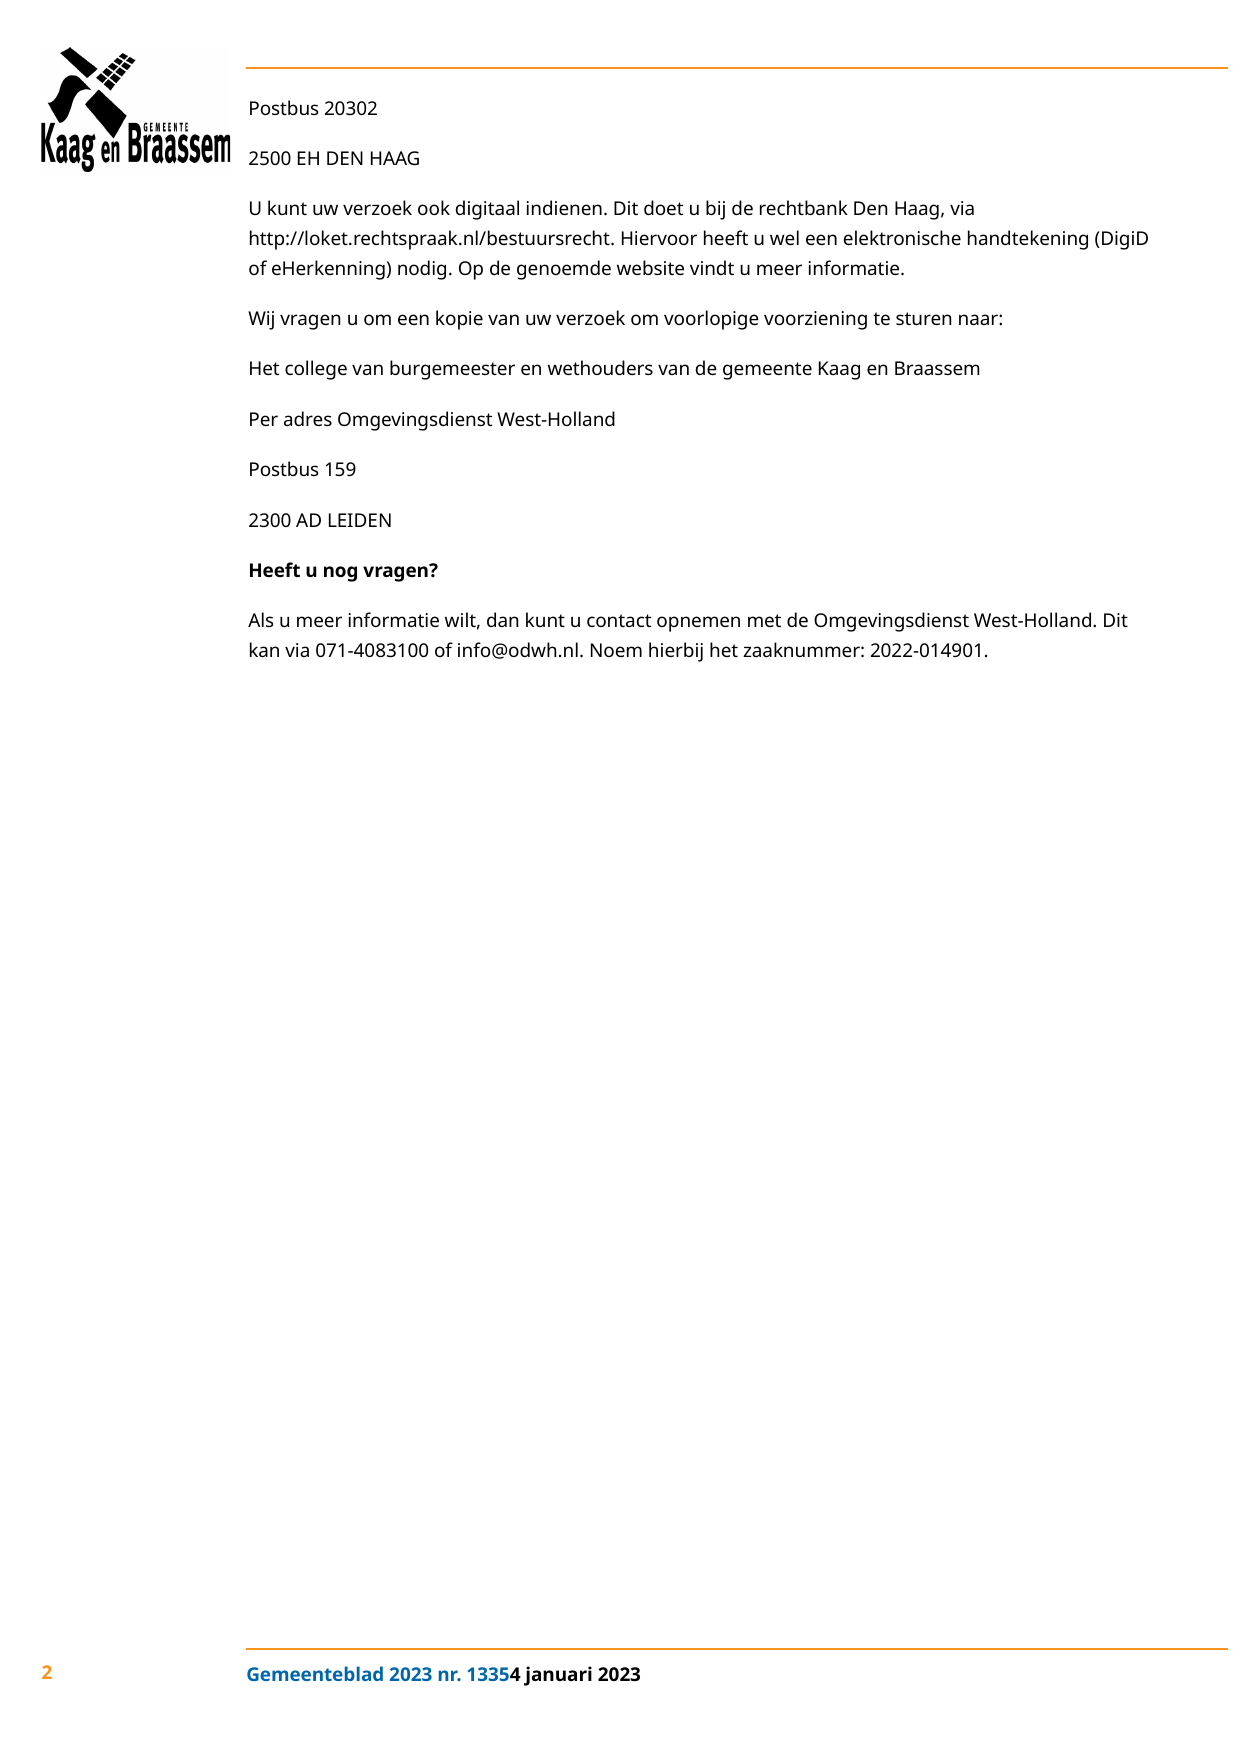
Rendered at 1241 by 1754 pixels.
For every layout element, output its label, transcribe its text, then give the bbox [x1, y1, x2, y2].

text Heeft u nog vragen? [248, 557, 1152, 583]
text Postbus 159 [248, 456, 1152, 482]
text Postbus 20302 [248, 95, 1152, 121]
text 2300 AD LEIDEN [248, 507, 1152, 533]
text Wij vragen u om een kopie van uw verzoek om voorlopige voorziening te sturen naar: [248, 305, 1152, 331]
text U kunt uw verzoek ook digitaal indienen. Dit doet u bij de rechtbank Den Haag, via http://loket.rechtspraak.nl/bestuursrecht. Hiervoor heeft u wel een elektronische handtekening (DigiD of eHerkenning) nodig. Op de genoemde website vindt u meer informatie. [248, 196, 1152, 281]
text Per adres Omgevingsdienst West-Holland [248, 406, 1152, 432]
picture [41, 47, 231, 172]
text 2500 EH DEN HAAG [248, 145, 1152, 171]
text Het college van burgemeester en wethouders van de gemeente Kaag en Braassem [248, 356, 1152, 381]
text Als u meer informatie wilt, dan kunt u contact opnemen met de Omgevingsdienst West-Holland. Dit kan via 071-4083100 of info@odwh.nl. Noem hierbij het zaaknummer: 2022-014901. [248, 608, 1152, 663]
